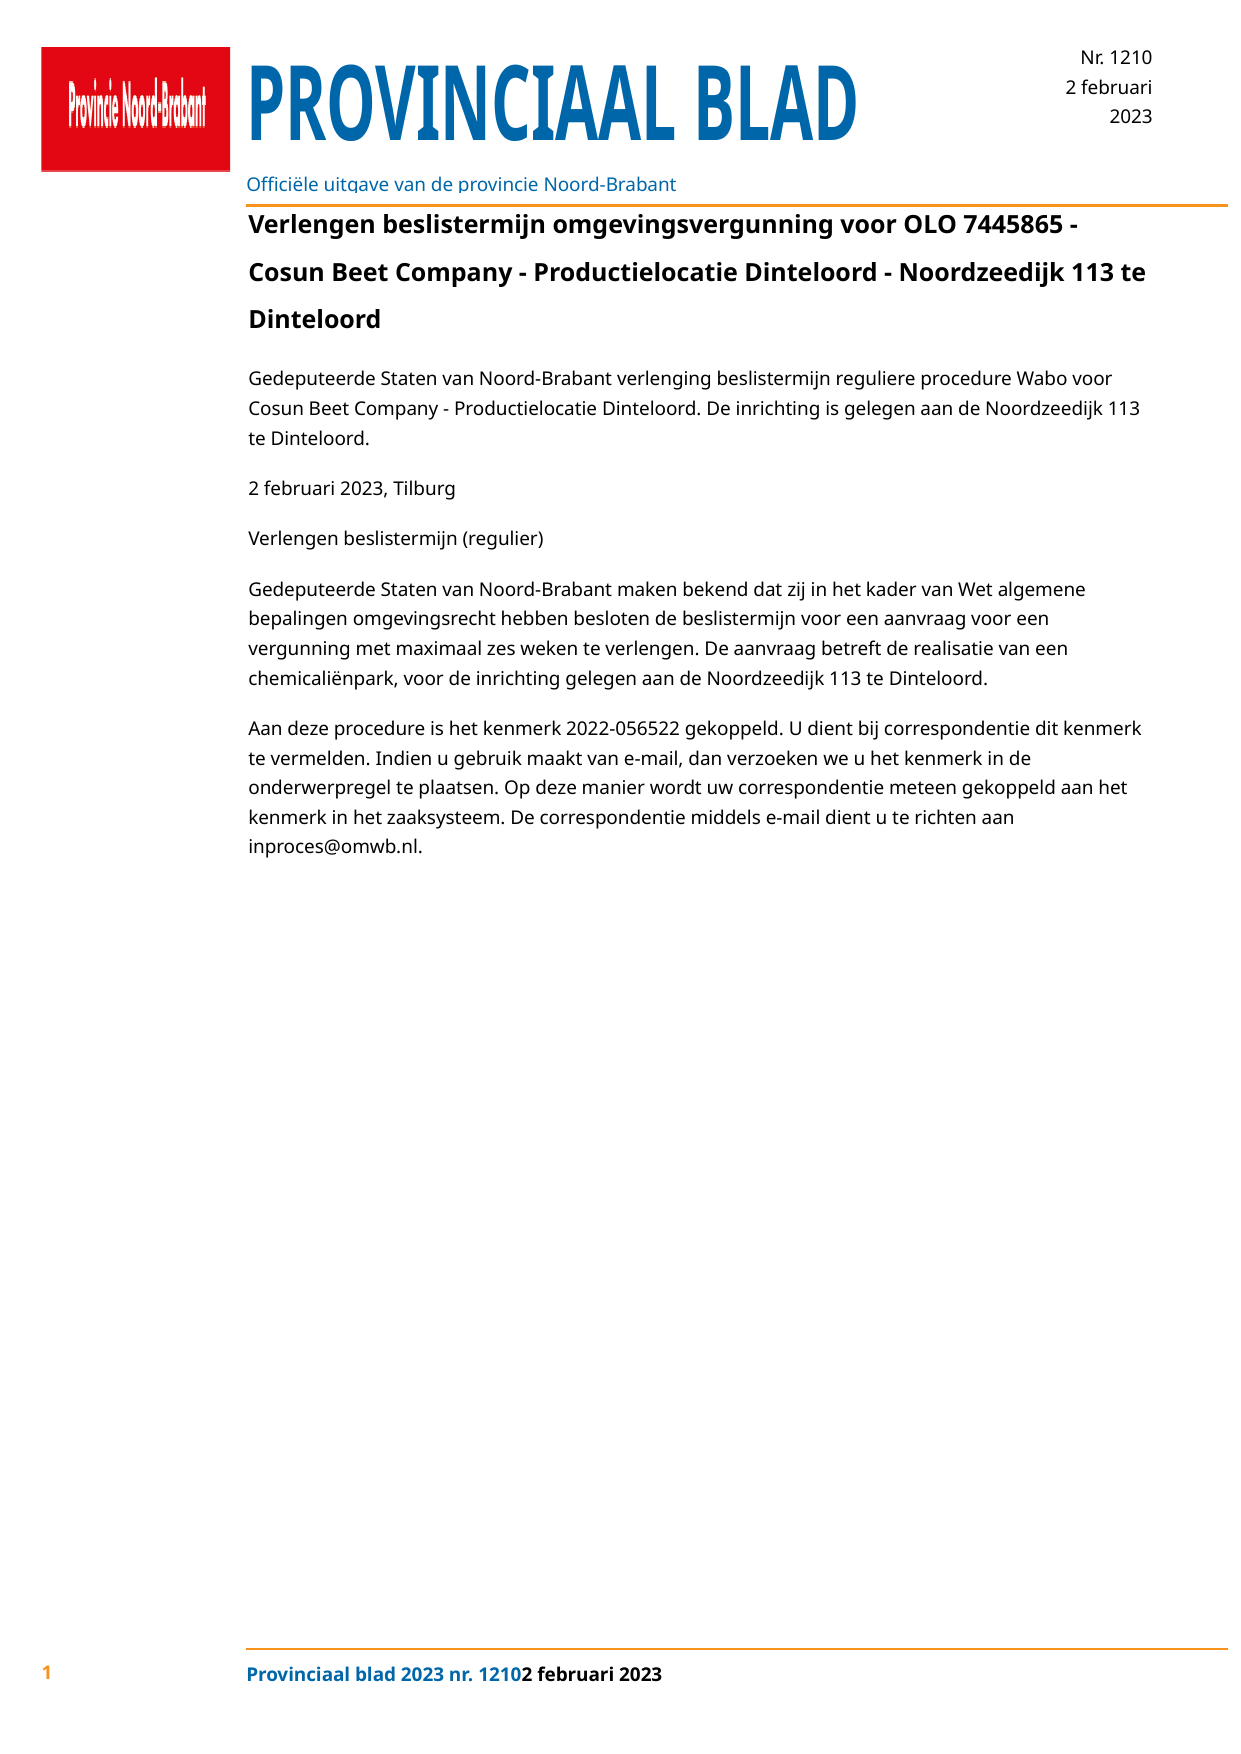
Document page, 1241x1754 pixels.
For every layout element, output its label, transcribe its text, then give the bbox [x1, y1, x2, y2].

text 2 februari 2023, Tilburg [248, 475, 1152, 501]
picture [41, 47, 231, 172]
text Gedeputeerde Staten van Noord-Brabant verlenging beslistermijn reguliere procedure Wabo voor Cosun Beet Company - Productielocatie Dinteloord. De inrichting is gelegen aan de Noordzeedijk 113 te Dinteloord. [248, 366, 1152, 450]
text Verlengen beslistermijn omgevingsvergunning voor OLO 7445865 - Cosun Beet Company - Productielocatie Dinteloord - Noordzeedijk 113 te Dinteloord [248, 207, 1152, 336]
text Aan deze procedure is het kenmerk 2022-056522 gekoppeld. U dient bij correspondentie dit kenmerk te vermelden. Indien u gebruik maakt van e-mail, dan verzoeken we u het kenmerk in de onderwerpregel te plaatsen. Op deze manier wordt uw correspondentie meteen gekoppeld aan het kenmerk in het zaaksysteem. De correspondentie middels e-mail dient u te richten aan inproces@omwb.nl. [248, 715, 1152, 859]
text Verlengen beslistermijn (regulier) [248, 526, 1152, 551]
text Gedeputeerde Staten van Noord-Brabant maken bekend dat zij in het kader van Wet algemene bepalingen omgevingsrecht hebben besloten de beslistermijn voor een aanvraag voor een vergunning met maximaal zes weken te verlengen. De aanvraag betreft de realisatie van een chemicaliënpark, voor de inrichting gelegen aan de Noordzeedijk 113 te Dinteloord. [248, 576, 1152, 690]
